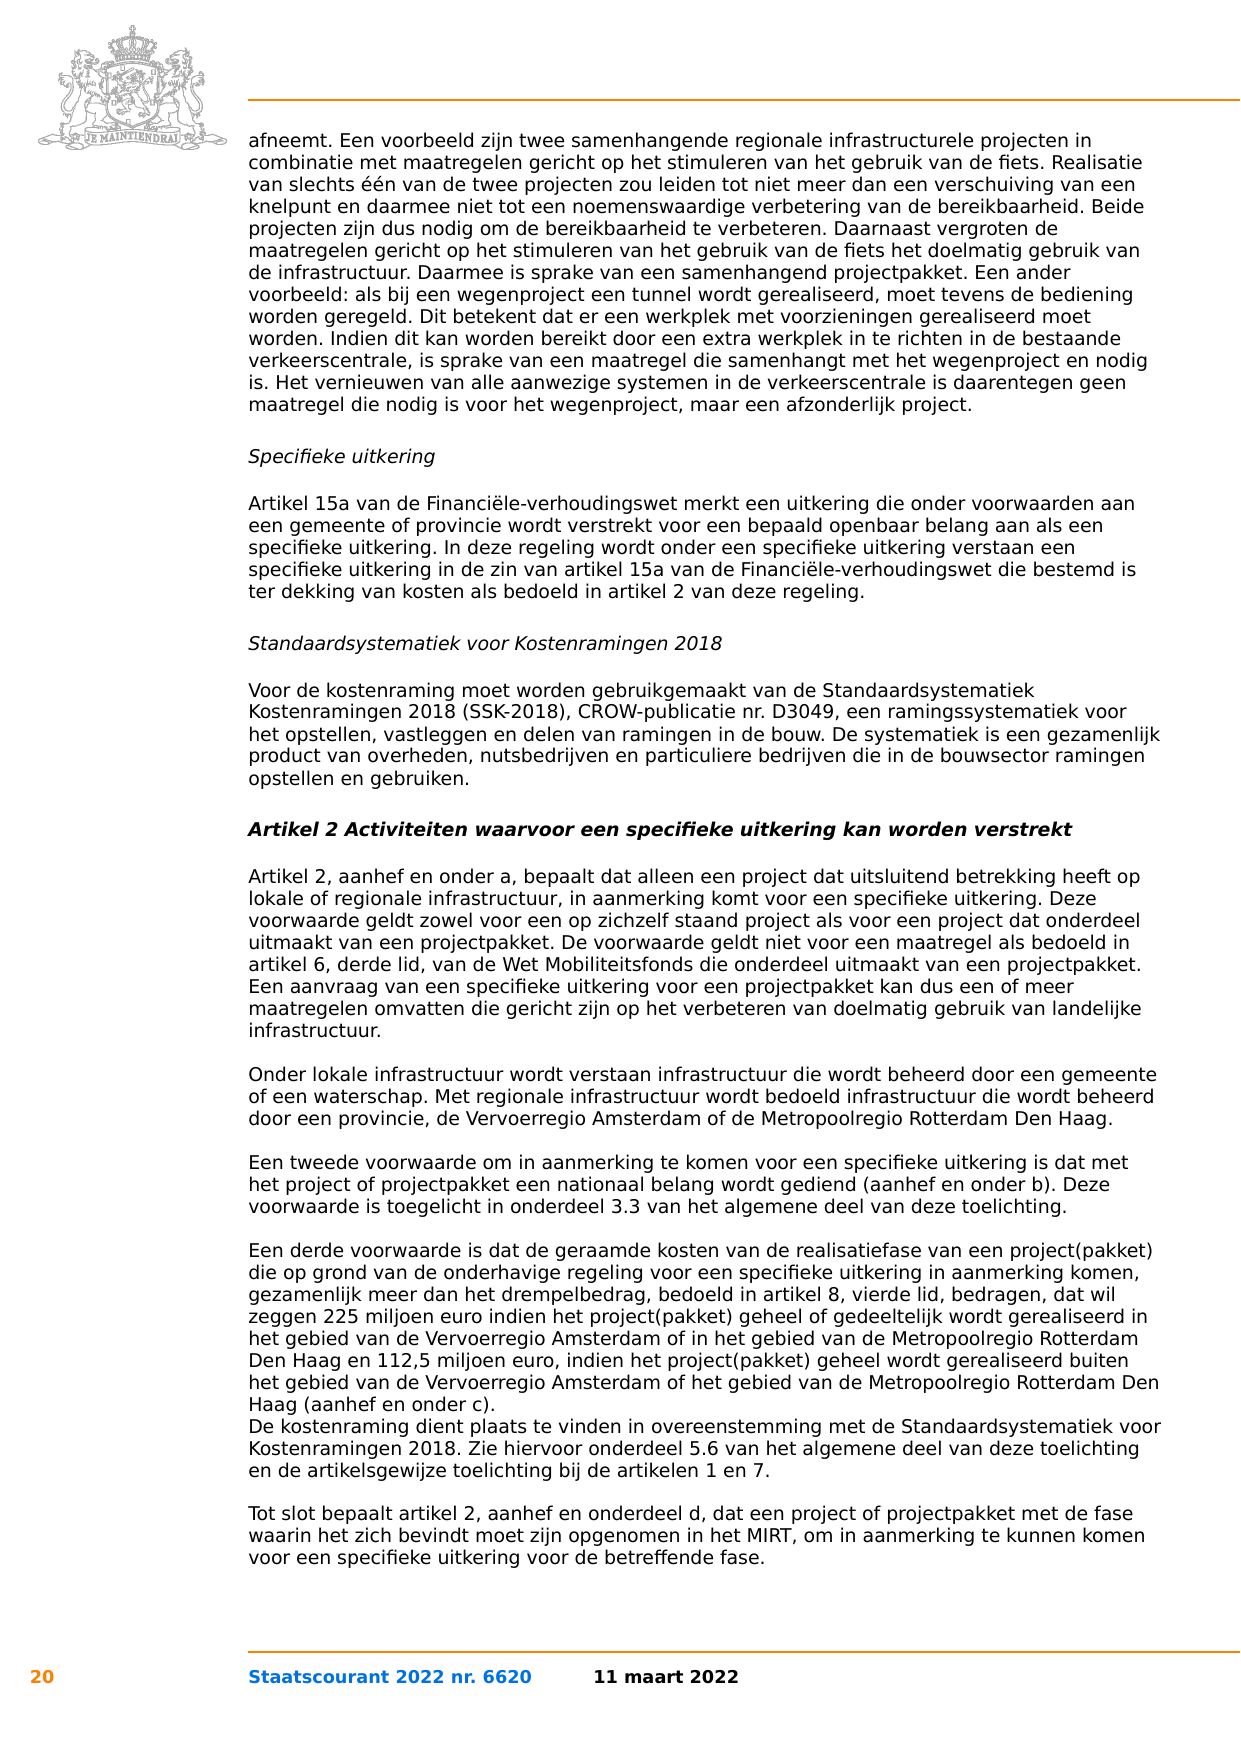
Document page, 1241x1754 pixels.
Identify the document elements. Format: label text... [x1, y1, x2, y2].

text Tot slot bepaalt artikel 2, aanhef en onderdeel d, dat een project of projectpakket met de fase waarin het zich bevindt moet zijn opgenomen in het MIRT, om in aanmerking te kunnen komen voor een specifieke uitkering voor de betreffende fase. [248, 1503, 1163, 1569]
text Voor de kostenraming moet worden gebruikgemaakt van de Standaardsystematiek Kostenramingen 2018 (SSK-2018), CROW-publicatie nr. D3049, een ramingssystematiek voor het opstellen, vastleggen en delen van ramingen in de bouw. De systematiek is een gezamenlijk product van overheden, nutsbedrijven en particuliere bedrijven die in de bouwsector ramingen opstellen en gebruiken. [248, 679, 1163, 789]
text Artikel 15a van de Financiële-verhoudingswet merkt een uitkering die onder voorwaarden aan een gemeente of provincie wordt verstrekt voor een bepaald openbaar belang aan als een specifieke uitkering. In deze regeling wordt onder een specifieke uitkering verstaan een specifieke uitkering in de zin van artikel 15a van de Financiële-verhoudingswet die bestemd is ter dekking van kosten als bedoeld in artikel 2 van deze regeling. [248, 493, 1163, 602]
text De kostenraming dient plaats te vinden in overeenstemming met de Standaardsystematiek voor Kostenramingen 2018. Zie hiervoor onderdeel 5.6 van het algemene deel van deze toelichting en de artikelsgewijze toelichting bij de artikelen 1 en 7. [248, 1416, 1163, 1481]
text Een derde voorwaarde is dat de geraamde kosten van de realisatiefase van een project(pakket) die op grond van de onderhavige regeling voor een specifieke uitkering in aanmerking komen, gezamenlijk meer dan het drempelbedrag, bedoeld in artikel 8, vierde lid, bedragen, dat wil zeggen 225 miljoen euro indien het project(pakket) geheel of gedeeltelijk wordt gerealiseerd in het gebied van de Vervoerregio Amsterdam of in het gebied van de Metropoolregio Rotterdam Den Haag en 112,5 miljoen euro, indien het project(pakket) geheel wordt gerealiseerd buiten het gebied van de Vervoerregio Amsterdam of het gebied van de Metropoolregio Rotterdam Den Haag (aanhef en onder c). [248, 1240, 1163, 1416]
text afneemt. Een voorbeeld zijn twee samenhangende regionale infrastructurele projecten in combinatie met maatregelen gericht op het stimuleren van het gebruik van de fiets. Realisatie van slechts één van de twee projecten zou leiden tot niet meer dan een verschuiving van een knelpunt en daarmee niet tot een noemenswaardige verbetering van de bereikbaarheid. Beide projecten zijn dus nodig om de bereikbaarheid te verbeteren. Daarnaast vergroten de maatregelen gericht op het stimuleren van het gebruik van de fiets het doelmatig gebruik van de infrastructuur. Daarmee is sprake van een samenhangend projectpakket. Een ander voorbeeld: als bij een wegenproject een tunnel wordt gerealiseerd, moet tevens de bediening worden geregeld. Dit betekent dat er een werkplek met voorzieningen gerealiseerd moet worden. Indien dit kan worden bereikt door een extra werkplek in te richten in de bestaande verkeerscentrale, is sprake van een maatregel die samenhangt met het wegenproject en nodig is. Het vernieuwen van alle aanwezige systemen in de verkeerscentrale is daarentegen geen maatregel die nodig is voor het wegenproject, maar een afzonderlijk project. [248, 130, 1163, 416]
subtitle Artikel 2 Activiteiten waarvoor een specifieke uitkering kan worden verstrekt [248, 819, 1163, 841]
text Onder lokale infrastructuur wordt verstaan infrastructuur die wordt beheerd door een gemeente of een waterschap. Met regionale infrastructuur wordt bedoeld infrastructuur die wordt beheerd door een provincie, de Vervoerregio Amsterdam of de Metropoolregio Rotterdam Den Haag. [248, 1064, 1163, 1130]
text Artikel 2, aanhef en onder a, bepaalt dat alleen een project dat uitsluitend betrekking heeft op lokale of regionale infrastructuur, in aanmerking komt voor een specifieke uitkering. Deze voorwaarde geldt zowel voor een op zichzelf staand project als voor een project dat onderdeel uitmaakt van een projectpakket. De voorwaarde geldt niet voor een maatregel als bedoeld in artikel 6, derde lid, van de Wet Mobiliteitsfonds die onderdeel uitmaakt van een projectpakket. Een aanvraag van een specifieke uitkering voor een projectpakket kan dus een of meer maatregelen omvatten die gericht zijn op het verbeteren van doelmatig gebruik van landelijke infrastructuur. [248, 866, 1163, 1042]
subtitle Specifieke uitkering [248, 446, 1163, 468]
subtitle Standaardsystematiek voor Kostenramingen 2018 [248, 632, 1163, 654]
picture [38, 25, 227, 150]
text Een tweede voorwaarde om in aanmerking te komen voor een specifieke uitkering is dat met het project of projectpakket een nationaal belang wordt gediend (aanhef en onder b). Deze voorwaarde is toegelicht in onderdeel 3.3 van het algemene deel van deze toelichting. [248, 1152, 1163, 1218]
